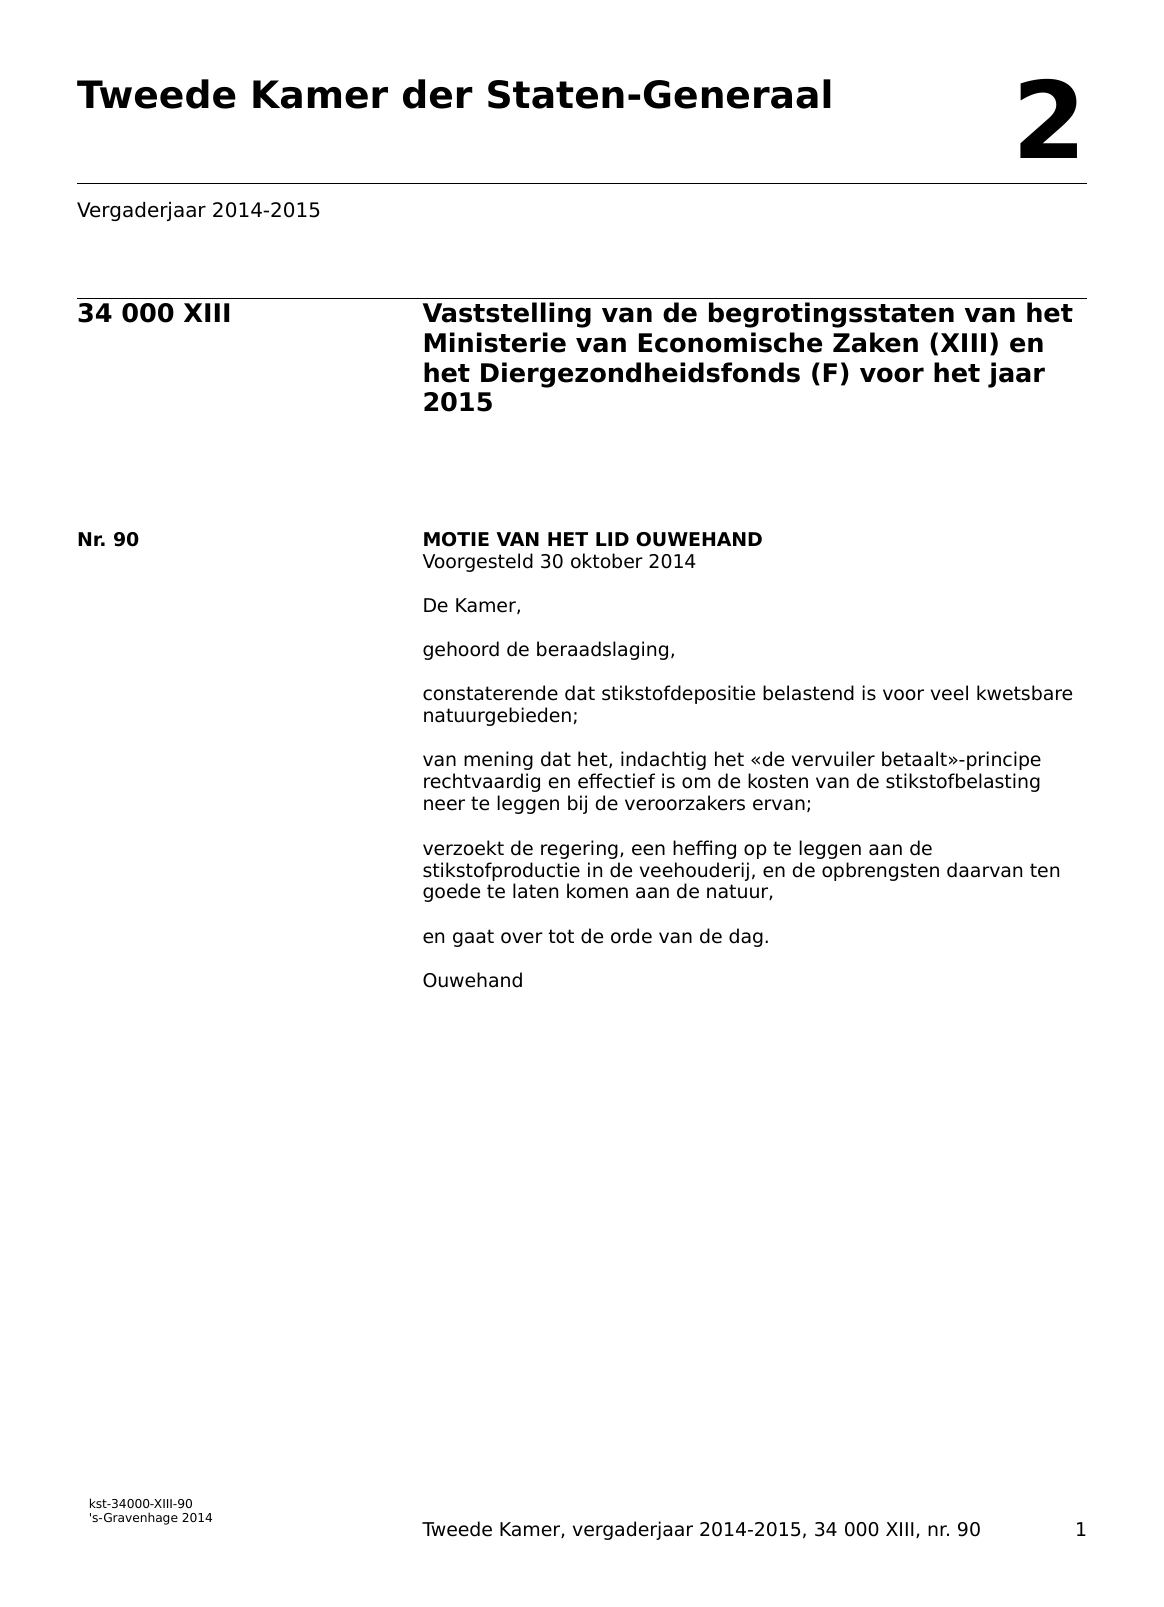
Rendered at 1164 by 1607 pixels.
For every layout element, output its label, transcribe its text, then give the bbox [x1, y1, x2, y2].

text Voorgesteld 30 oktober 2014 [422, 551, 1087, 573]
text en gaat over tot de orde van de dag. [422, 926, 1087, 948]
subtitle 34 000 XIII Vaststelling van de begrotingsstaten van het Ministerie van Economische Zaken (XIII) en het Diergezondheidsfonds (F) voor het jaar 2015 [77, 299, 1087, 418]
text kst-34000-XIII-90 [88, 1497, 323, 1511]
text De Kamer, [422, 595, 1087, 617]
subtitle Nr. 90 MOTIE VAN HET LID OUWEHAND [77, 529, 1087, 551]
text gehoord de beraadslaging, [422, 639, 1087, 661]
table_header Tweede Kamer der Staten-Generaal [77, 59, 886, 183]
table_header 2 [886, 59, 1087, 183]
text constaterende dat stikstofdepositie belastend is voor veel kwetsbare natuurgebieden; [422, 683, 1087, 727]
text Ouwehand [422, 970, 1087, 992]
text 's-Gravenhage 2014 [88, 1511, 323, 1525]
text verzoekt de regering, een heffing op te leggen aan de stikstofproductie in de veehouderij, en de opbrengsten daarvan ten goede te laten komen aan de natuur, [422, 837, 1087, 903]
table_cell Vergaderjaar 2014-2015 [77, 184, 1087, 298]
text van mening dat het, indachtig het «de vervuiler betaalt»-principe rechtvaardig en effectief is om de kosten van de stikstofbelasting neer te leggen bij de veroorzakers ervan; [422, 749, 1087, 815]
